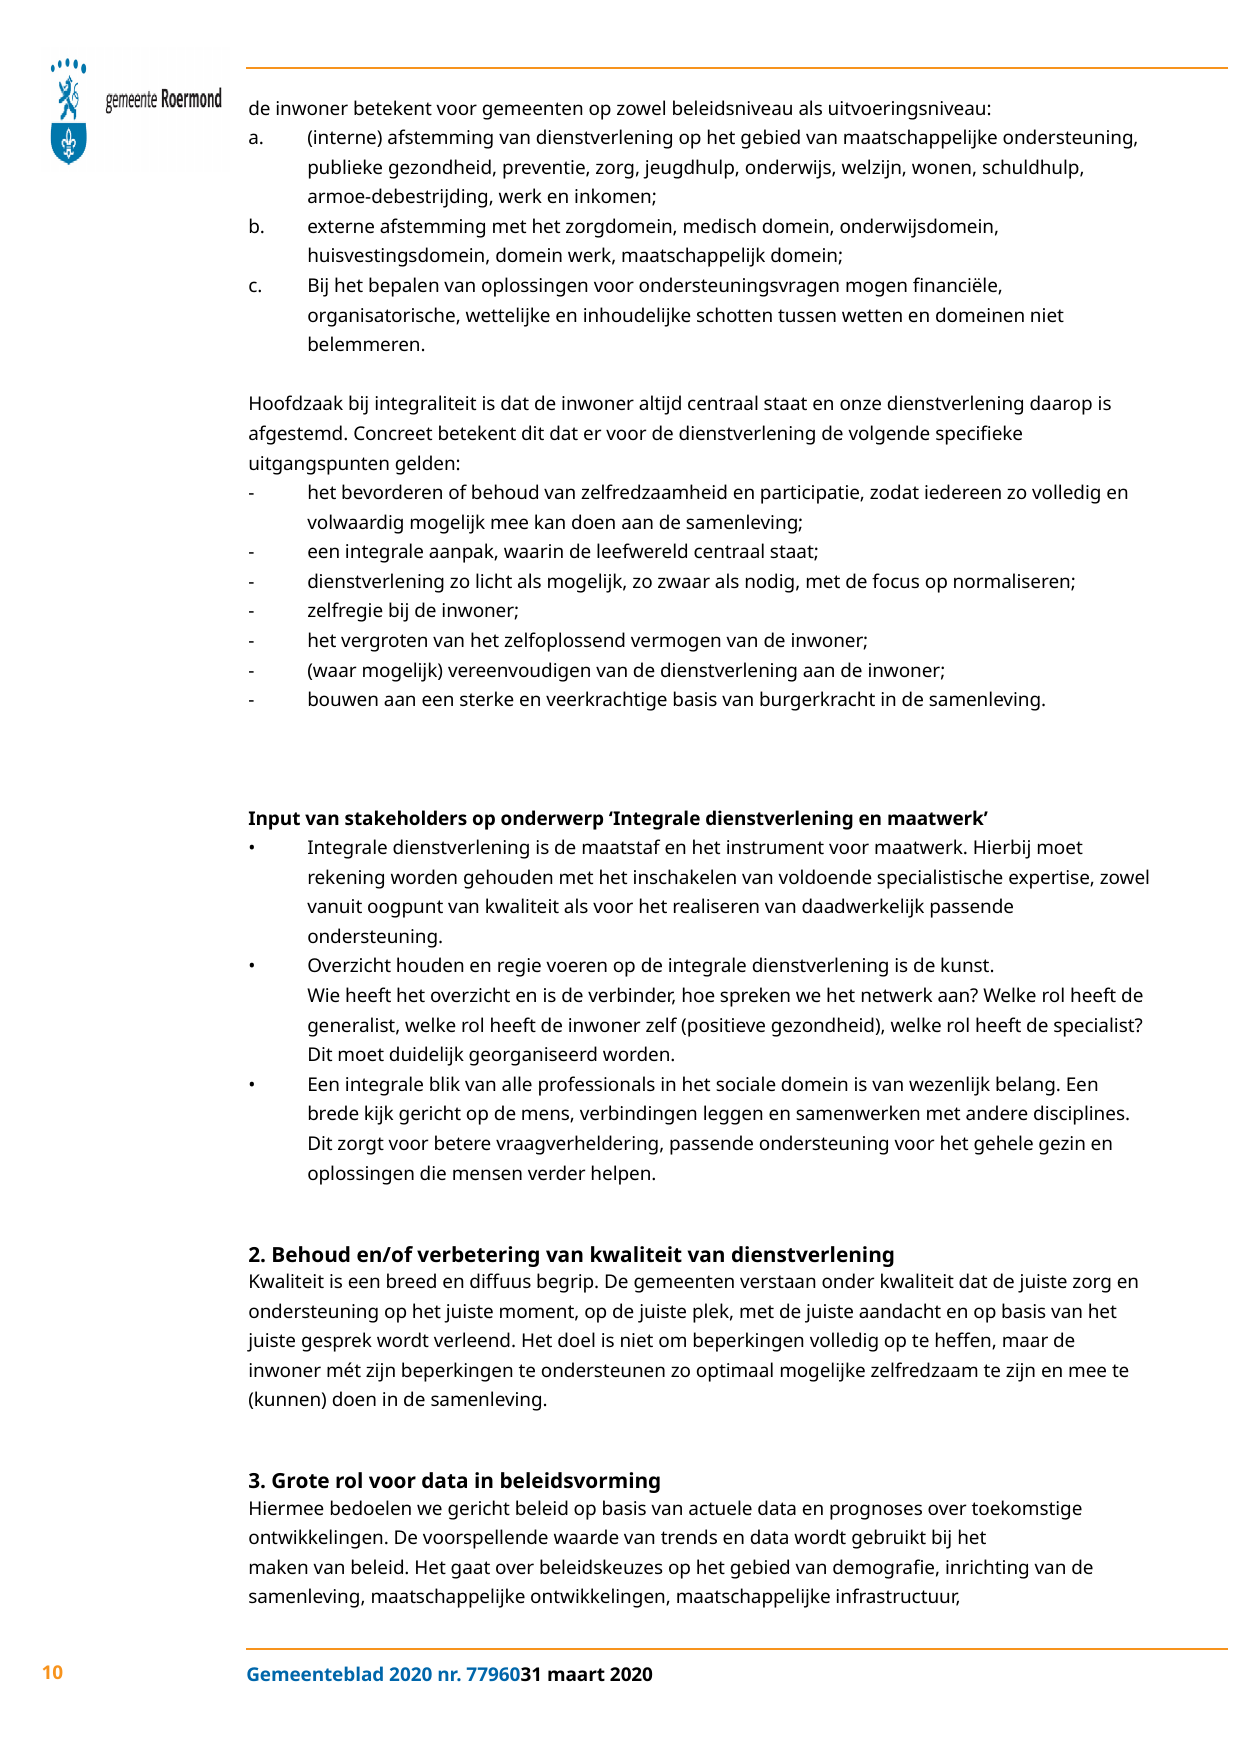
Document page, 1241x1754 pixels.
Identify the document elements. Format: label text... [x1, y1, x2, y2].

list een integrale aanpak, waarin de leefwereld centraal staat; [248, 538, 1152, 564]
list (interne) afstemming van dienstverlening op het gebied van maatschappelijke ondersteuning, publieke gezondheid, preventie, zorg, jeugdhulp, onderwijs, welzijn, wonen, schuldhulp, armoe-debestrijding, werk en inkomen; [248, 124, 1152, 209]
list bouwen aan een sterke en veerkrachtige basis van burgerkracht in de samenleving. [248, 686, 1152, 712]
list zelfregie bij de inwoner; [248, 598, 1152, 623]
text Hiermee bedoelen we gericht beleid op basis van actuele data en prognoses over toekomstige ontwikkelingen. De voorspellende waarde van trends en data wordt gebruikt bij het [248, 1495, 1152, 1550]
text 2. Behoud en/of verbetering van kwaliteit van dienstverlening [248, 1240, 1152, 1268]
list Overzicht houden en regie voeren op de integrale dienstverlening is de kunst. [248, 953, 1152, 978]
text de inwoner betekent voor gemeenten op zowel beleidsniveau als uitvoeringsniveau: [248, 95, 1152, 121]
list dienstverlening zo licht als mogelijk, zo zwaar als nodig, met de focus op normaliseren; [248, 568, 1152, 594]
text Kwaliteit is een breed en diffuus begrip. De gemeenten verstaan onder kwaliteit dat de juiste zorg en ondersteuning op het juiste moment, op de juiste plek, met de juiste aandacht en op basis van het juiste gesprek wordt verleend. Het doel is niet om beperkingen volledig op te heffen, maar de inwoner mét zijn beperkingen te ondersteunen zo optimaal mogelijke zelfredzaam te zijn en mee te (kunnen) doen in de samenleving. [248, 1268, 1152, 1412]
list het vergroten van het zelfoplossend vermogen van de inwoner; [248, 627, 1152, 653]
list Bij het bepalen van oplossingen voor ondersteuningsvragen mogen financiële, organisatorische, wettelijke en inhoudelijke schotten tussen wetten en domeinen niet belemmeren. [248, 272, 1152, 357]
list Wie heeft het overzicht en is de verbinder, hoe spreken we het netwerk aan? Welke rol heeft de generalist, welke rol heeft de inwoner zelf (positieve gezondheid), welke rol heeft de specialist? Dit moet duidelijk georganiseerd worden. [248, 982, 1152, 1067]
text Input van stakeholders op onderwerp ‘Integrale dienstverlening en maatwerk’ [248, 805, 1152, 831]
text Hoofdzaak bij integraliteit is dat de inwoner altijd centraal staat en onze dienstverlening daarop is afgestemd. Concreet betekent dit dat er voor de dienstverlening de volgende specifieke uitgangspunten gelden: [248, 391, 1152, 476]
text maken van beleid. Het gaat over beleidskeuzes op het gebied van demografie, inrichting van de samenleving, maatschappelijke ontwikkelingen, maatschappelijke infrastructuur, [248, 1554, 1152, 1609]
list (waar mogelijk) vereenvoudigen van de dienstverlening aan de inwoner; [248, 657, 1152, 683]
list externe afstemming met het zorgdomein, medisch domein, onderwijsdomein, huisvestingsdomein, domein werk, maatschappelijk domein; [248, 213, 1152, 268]
list het bevorderen of behoud van zelfredzaamheid en participatie, zodat iedereen zo volledig en volwaardig mogelijk mee kan doen aan de samenleving; [248, 479, 1152, 535]
text 3. Grote rol voor data in beleidsvorming [248, 1467, 1152, 1495]
list Een integrale blik van alle professionals in het sociale domein is van wezenlijk belang. Een brede kijk gericht op de mens, verbindingen leggen en samenwerken met andere disciplines. Dit zorgt voor betere vraagverheldering, passende ondersteuning voor het gehele gezin en oplossingen die mensen verder helpen. [248, 1071, 1152, 1186]
list Integrale dienstverlening is de maatstaf en het instrument voor maatwerk. Hierbij moet rekening worden gehouden met het inschakelen van voldoende specialistische expertise, zowel vanuit oogpunt van kwaliteit als voor het realiseren van daadwerkelijk passende ondersteuning. [248, 834, 1152, 949]
picture [41, 47, 231, 172]
